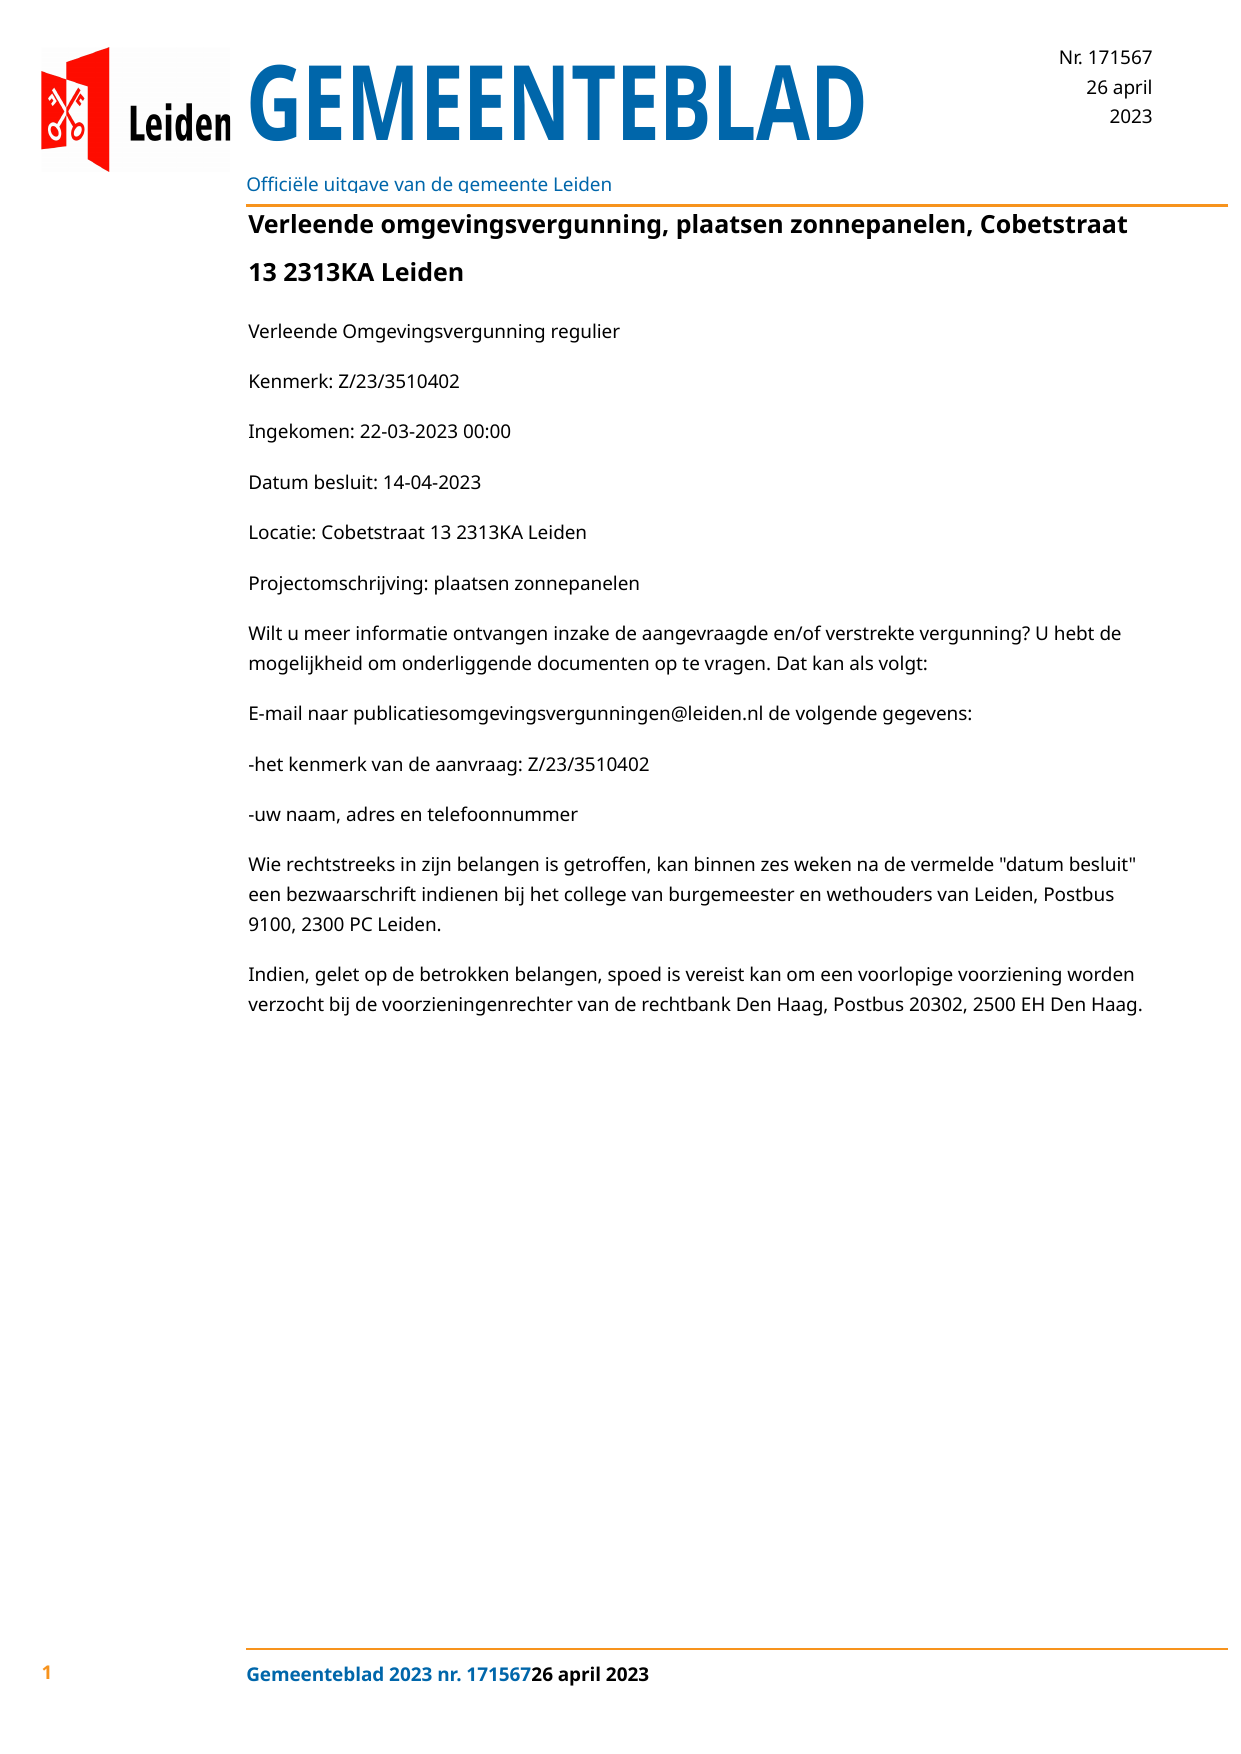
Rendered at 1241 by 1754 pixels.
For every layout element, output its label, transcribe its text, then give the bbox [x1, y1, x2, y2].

text Ingekomen: 22-03-2023 00:00 [248, 419, 1152, 444]
text Indien, gelet op de betrokken belangen, spoed is vereist kan om een voorlopige voorziening worden verzocht bij de voorzieningenrechter van de rechtbank Den Haag, Postbus 20302, 2500 EH Den Haag. [248, 961, 1152, 1017]
text Datum besluit: 14-04-2023 [248, 469, 1152, 495]
picture [41, 47, 231, 172]
text E-mail naar publicatiesomgevingsvergunningen@leiden.nl de volgende gegevens: [248, 700, 1152, 726]
text Verleende Omgevingsvergunning regulier [248, 318, 1152, 344]
text Wilt u meer informatie ontvangen inzake de aangevraagde en/of verstrekte vergunning? U hebt de mogelijkheid om onderliggende documenten op te vragen. Dat kan als volgt: [248, 620, 1152, 676]
text Kenmerk: Z/23/3510402 [248, 368, 1152, 394]
text Wie rechtstreeks in zijn belangen is getroffen, kan binnen zes weken na de vermelde "datum besluit" een bezwaarschrift indienen bij het college van burgemeester en wethouders van Leiden, Postbus 9100, 2300 PC Leiden. [248, 852, 1152, 937]
text -uw naam, adres en telefoonnummer [248, 801, 1152, 827]
text Locatie: Cobetstraat 13 2313KA Leiden [248, 519, 1152, 545]
text Projectomschrijving: plaatsen zonnepanelen [248, 570, 1152, 596]
text -het kenmerk van de aanvraag: Z/23/3510402 [248, 751, 1152, 777]
text Verleende omgevingsvergunning, plaatsen zonnepanelen, Cobetstraat 13 2313KA Leiden [248, 207, 1152, 288]
